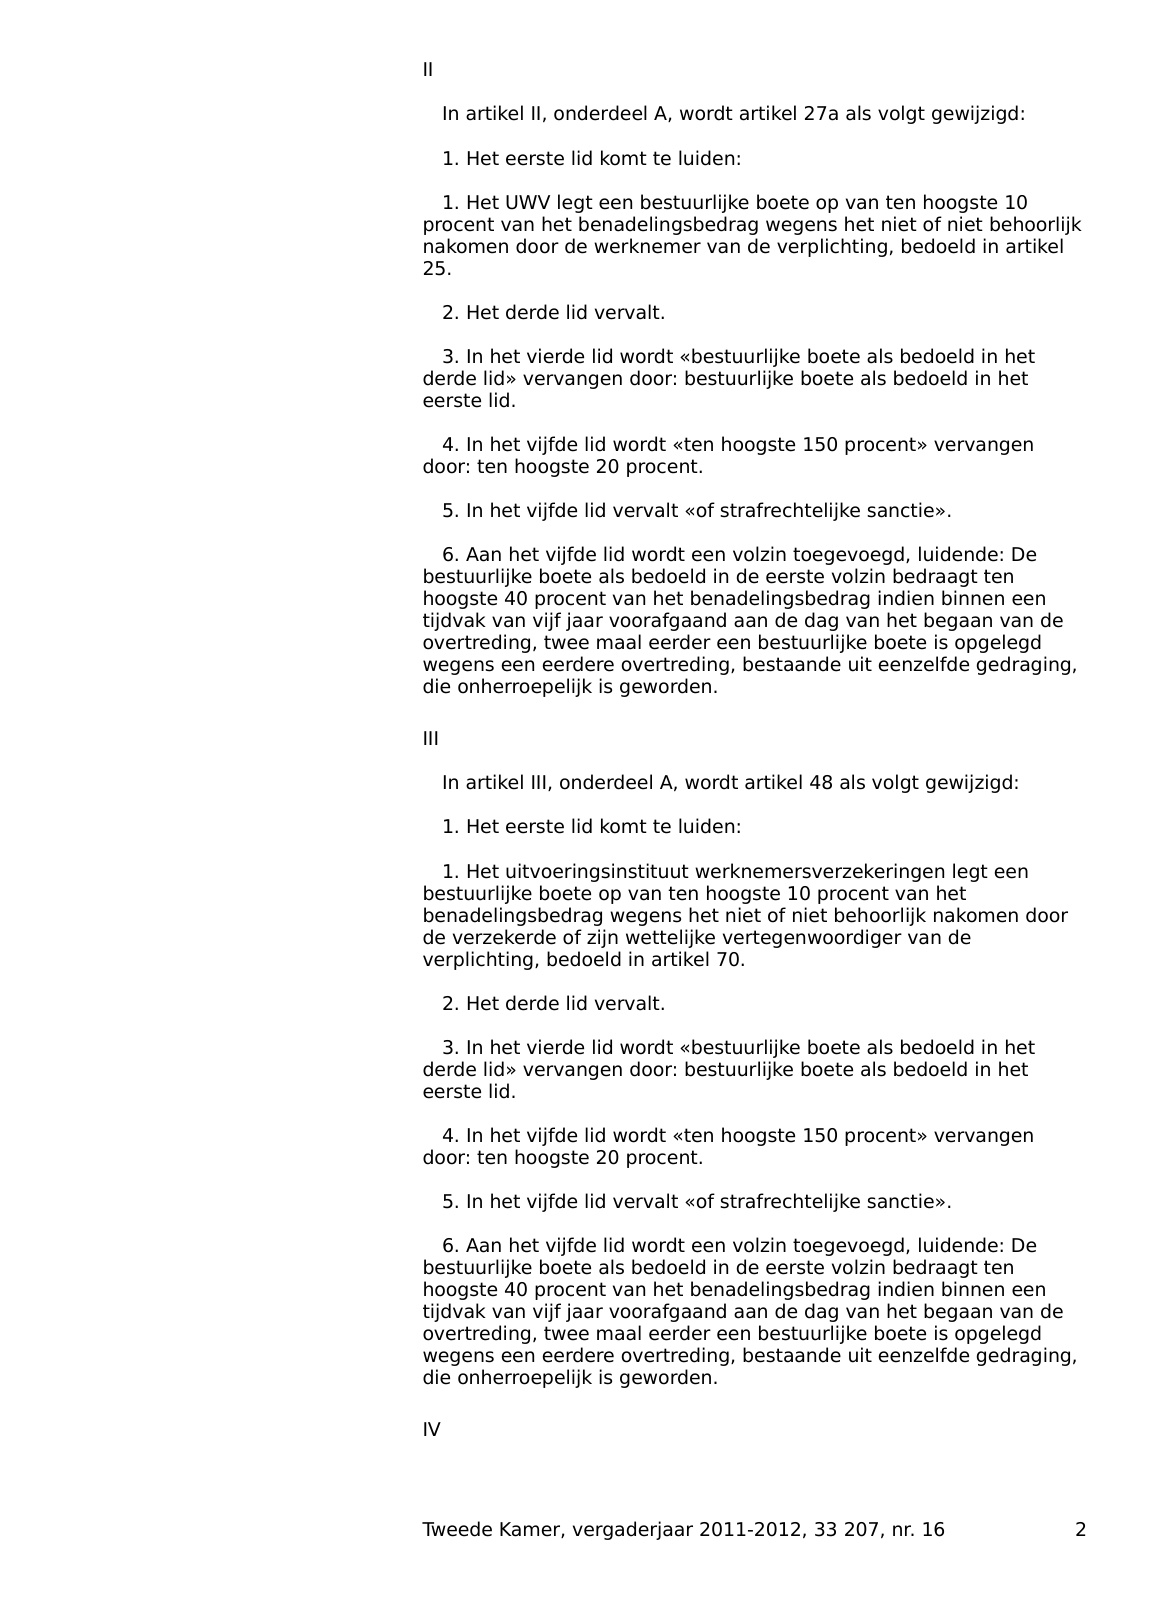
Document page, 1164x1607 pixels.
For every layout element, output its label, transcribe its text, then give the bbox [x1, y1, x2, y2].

subtitle III [422, 728, 1087, 750]
text 6. Aan het vijfde lid wordt een volzin toegevoegd, luidende: De bestuurlijke boete als bedoeld in de eerste volzin bedraagt ten hoogste 40 procent van het benadelingsbedrag indien binnen een tijdvak van vijf jaar voorafgaand aan de dag van het begaan van de overtreding, twee maal eerder een bestuurlijke boete is opgelegd wegens een eerdere overtreding, bestaande uit eenzelfde gedraging, die onherroepelijk is geworden. [422, 544, 1087, 698]
text 2. Het derde lid vervalt. [422, 302, 1087, 324]
text 1. Het uitvoeringsinstituut werknemersverzekeringen legt een bestuurlijke boete op van ten hoogste 10 procent van het benadelingsbedrag wegens het niet of niet behoorlijk nakomen door de verzekerde of zijn wettelijke vertegenwoordiger van de verplichting, bedoeld in artikel 70. [422, 861, 1087, 971]
text 3. In het vierde lid wordt «bestuurlijke boete als bedoeld in het derde lid» vervangen door: bestuurlijke boete als bedoeld in het eerste lid. [422, 1037, 1087, 1103]
text 4. In het vijfde lid wordt «ten hoogste 150 procent» vervangen door: ten hoogste 20 procent. [422, 1125, 1087, 1169]
subtitle IV [422, 1419, 1087, 1441]
text 3. In het vierde lid wordt «bestuurlijke boete als bedoeld in het derde lid» vervangen door: bestuurlijke boete als bedoeld in het eerste lid. [422, 346, 1087, 412]
text 1. Het UWV legt een bestuurlijke boete op van ten hoogste 10 procent van het benadelingsbedrag wegens het niet of niet behoorlijk nakomen door de werknemer van de verplichting, bedoeld in artikel 25. [422, 192, 1087, 279]
text In artikel II, onderdeel A, wordt artikel 27a als volgt gewijzigd: [422, 103, 1087, 125]
text 6. Aan het vijfde lid wordt een volzin toegevoegd, luidende: De bestuurlijke boete als bedoeld in de eerste volzin bedraagt ten hoogste 40 procent van het benadelingsbedrag indien binnen een tijdvak van vijf jaar voorafgaand aan de dag van het begaan van de overtreding, twee maal eerder een bestuurlijke boete is opgelegd wegens een eerdere overtreding, bestaande uit eenzelfde gedraging, die onherroepelijk is geworden. [422, 1235, 1087, 1389]
text 1. Het eerste lid komt te luiden: [422, 147, 1087, 169]
text 5. In het vijfde lid vervalt «of strafrechtelijke sanctie». [422, 1191, 1087, 1213]
text In artikel III, onderdeel A, wordt artikel 48 als volgt gewijzigd: [422, 772, 1087, 794]
text 5. In het vijfde lid vervalt «of strafrechtelijke sanctie». [422, 500, 1087, 522]
text 1. Het eerste lid komt te luiden: [422, 816, 1087, 838]
text 4. In het vijfde lid wordt «ten hoogste 150 procent» vervangen door: ten hoogste 20 procent. [422, 434, 1087, 478]
text 2. Het derde lid vervalt. [422, 993, 1087, 1015]
subtitle II [422, 59, 1087, 81]
